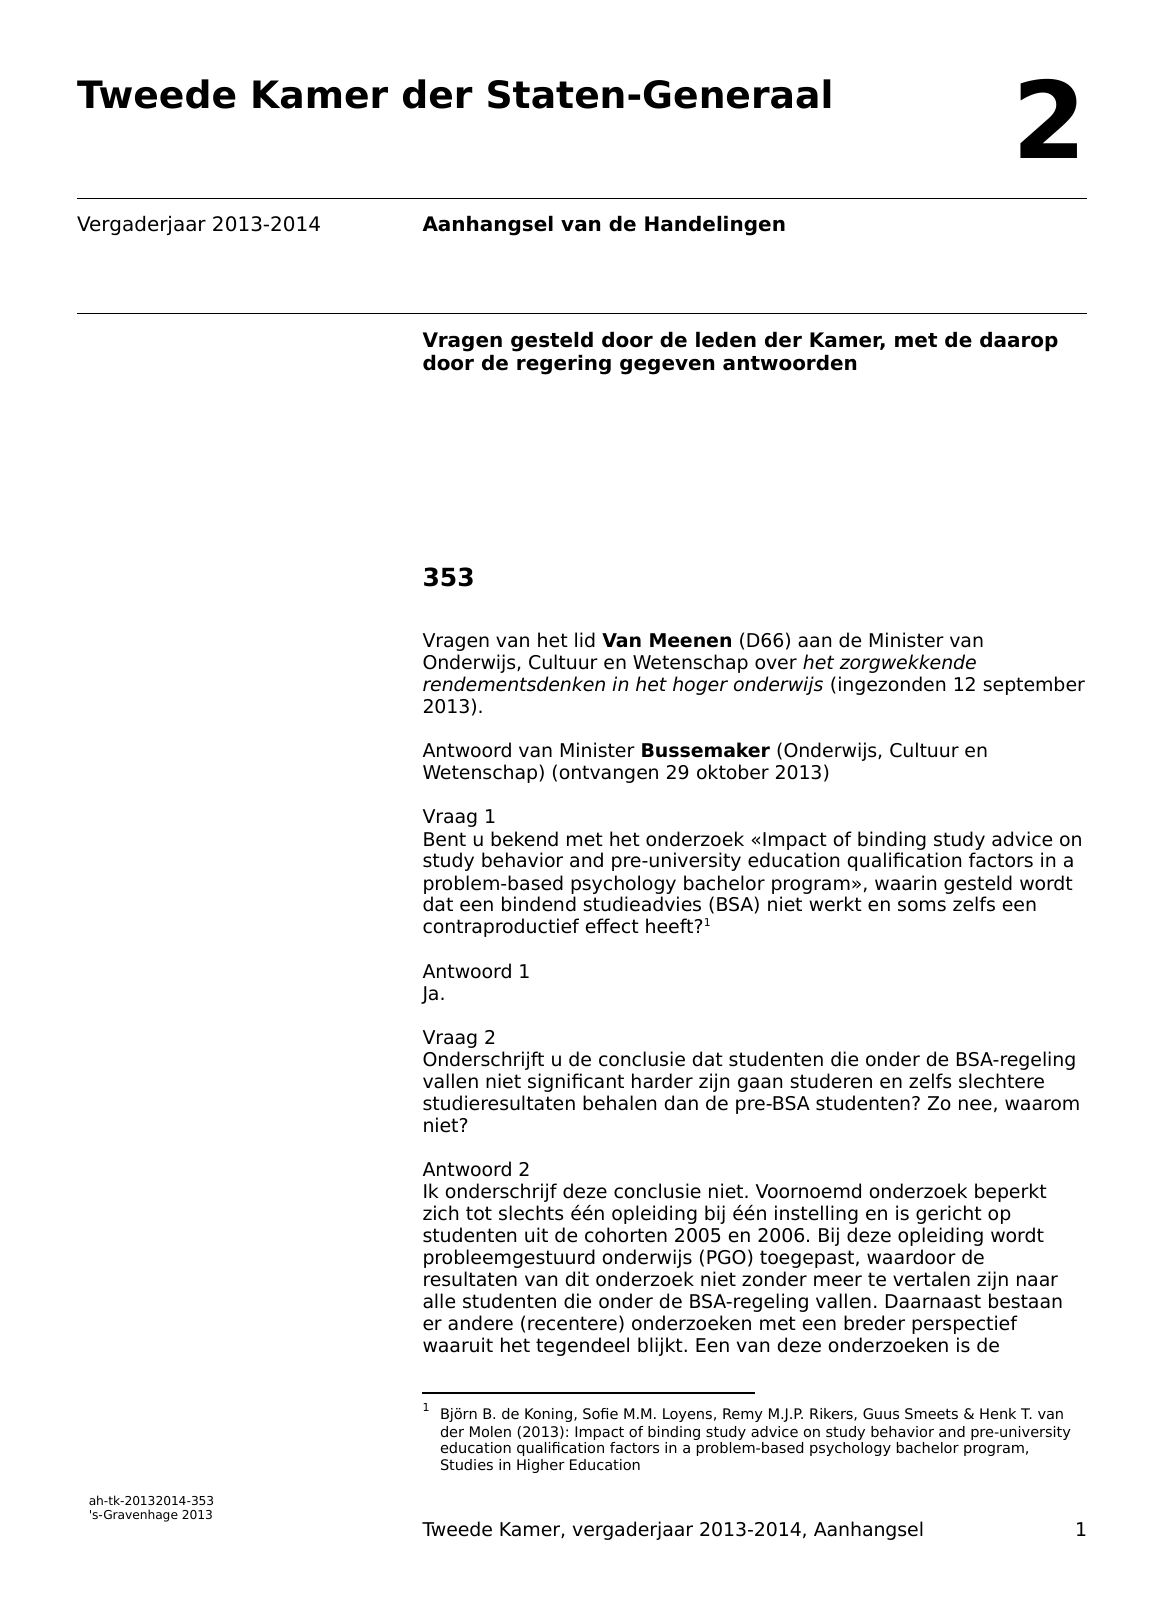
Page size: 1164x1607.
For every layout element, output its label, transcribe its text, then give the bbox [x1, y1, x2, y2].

text Bent u bekend met het onderzoek «Impact of binding study advice on study behavior and pre-university education qualification factors in a problem-based psychology bachelor program», waarin gesteld wordt dat een bindend studieadvies (BSA) niet werkt en soms zelfs een contraproductief effect heeft? [422, 828, 1087, 938]
text Antwoord van Minister Bussemaker (Onderwijs, Cultuur en Wetenschap) (ontvangen 29 oktober 2013) [422, 740, 1087, 784]
table_header 2 [886, 59, 1087, 198]
text 353 [422, 563, 1087, 592]
text Ja. [422, 982, 1087, 1004]
text Antwoord 2 [422, 1159, 1087, 1181]
text ah-tk-20132014-353 [88, 1494, 323, 1508]
text Ik onderschrijf deze conclusie niet. Voornoemd onderzoek beperkt zich tot slechts één opleiding bij één instelling en is gericht op studenten uit de cohorten 2005 en 2006. Bij deze opleiding wordt probleemgestuurd onderwijs (PGO) toegepast, waardoor de resultaten van dit onderzoek niet zonder meer te vertalen zijn naar alle studenten die onder de BSA-regeling vallen. Daarnaast bestaan er andere (recentere) onderzoeken met een breder perspectief waaruit het tegendeel blijkt. Een van deze onderzoeken is de [422, 1181, 1087, 1357]
table_cell Aanhangsel van de Handelingen [422, 199, 1087, 313]
text Björn B. de Koning, Sofie M.M. Loyens, Remy M.J.P. Rikers, Guus Smeets & Henk T. van der Molen (2013): Impact of binding study advice on study behavior and pre-university education qualification factors in a problem-based psychology bachelor program, Studies in Higher Education [422, 1402, 1087, 1474]
text 's-Gravenhage 2013 [88, 1508, 323, 1522]
table_header Tweede Kamer der Staten-Generaal [77, 59, 886, 198]
text Vraag 2 [422, 1027, 1087, 1049]
text Antwoord 1 [422, 961, 1087, 982]
table_cell Vragen gesteld door de leden der Kamer, met de daarop door de regering gegeven antwoorden [422, 314, 1087, 375]
text Vragen van het lid Van Meenen (D66) aan de Minister van Onderwijs, Cultuur en Wetenschap over het zorgwekkende rendementsdenken in het hoger onderwijs (ingezonden 12 september 2013). [422, 630, 1087, 718]
text Vraag 1 [422, 806, 1087, 828]
table_cell [77, 314, 422, 375]
text Onderschrijft u de conclusie dat studenten die onder de BSA-regeling vallen niet significant harder zijn gaan studeren en zelfs slechtere studieresultaten behalen dan de pre-BSA studenten? Zo nee, waarom niet? [422, 1049, 1087, 1137]
table_cell Vergaderjaar 2013-2014 [77, 199, 422, 313]
